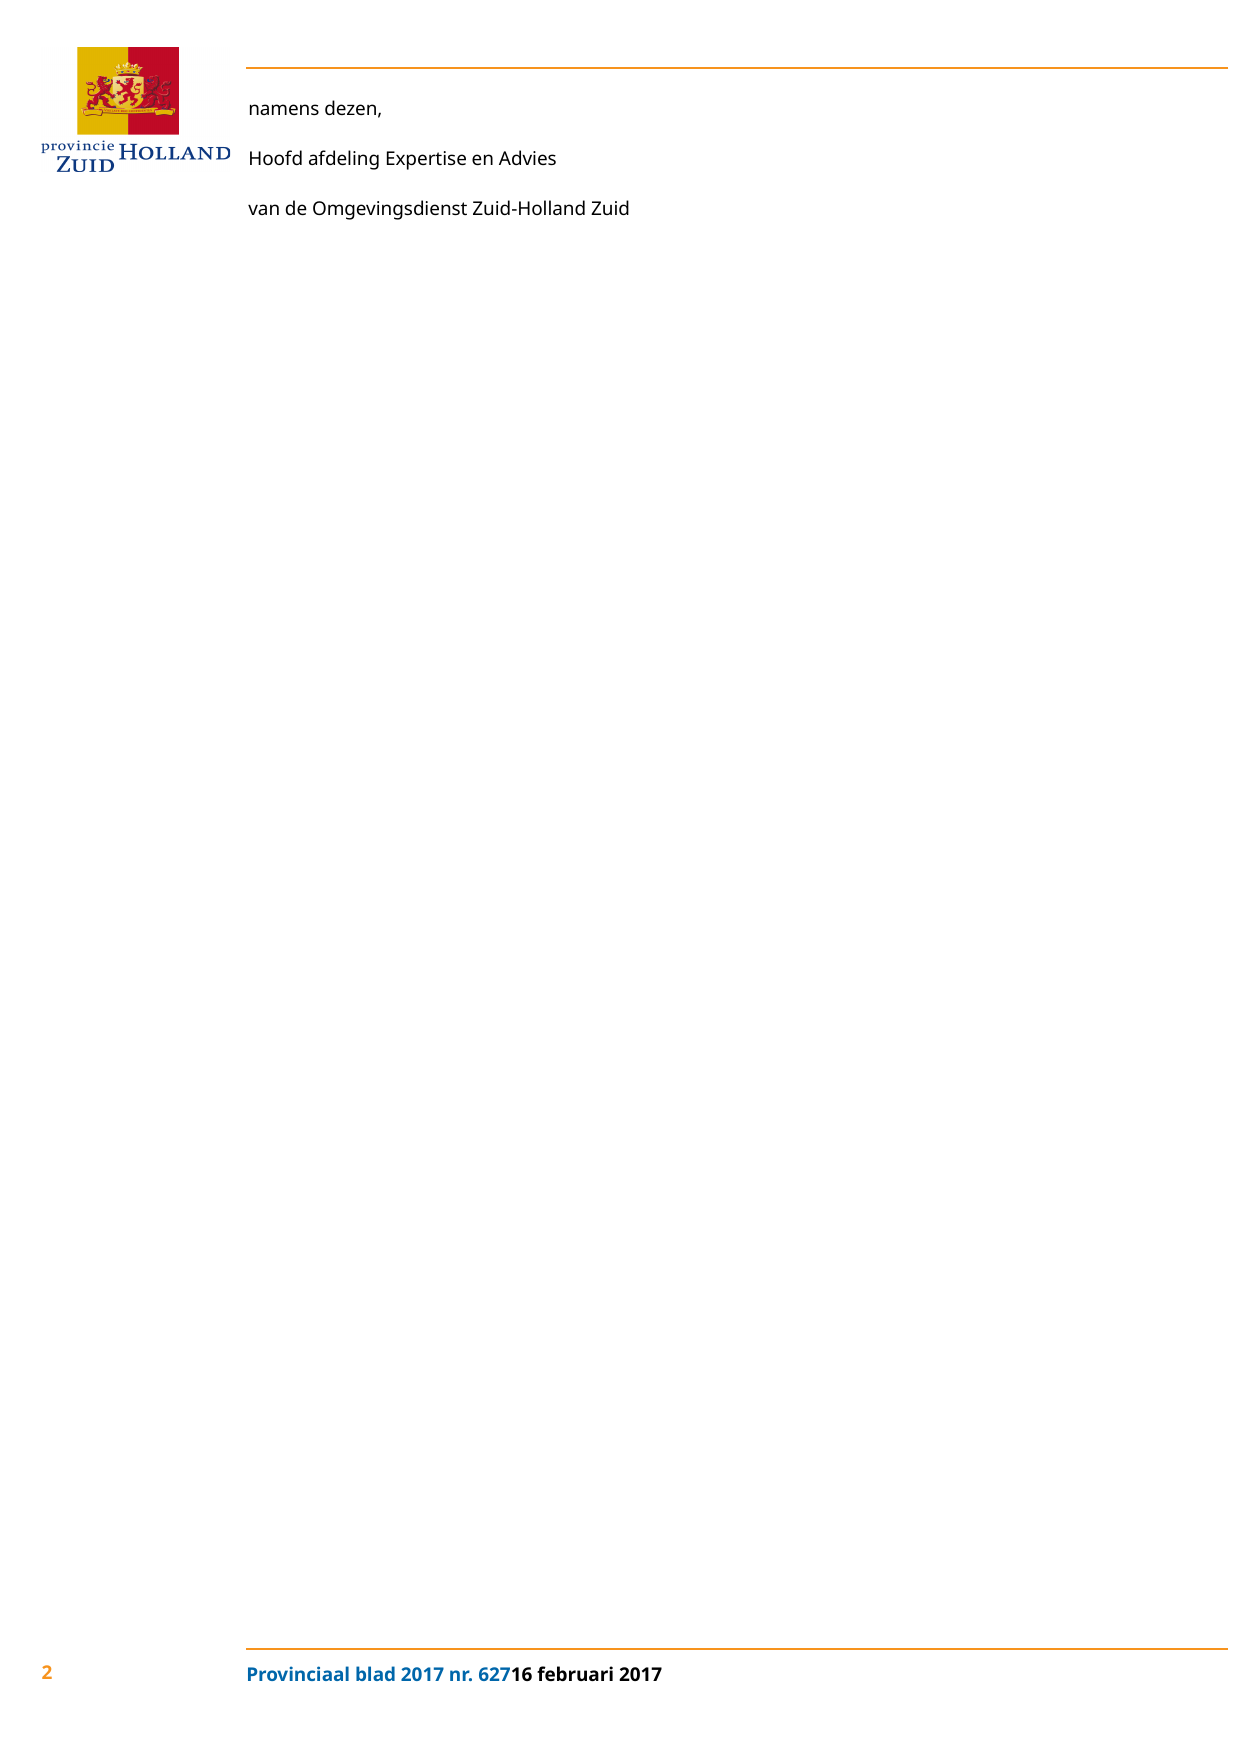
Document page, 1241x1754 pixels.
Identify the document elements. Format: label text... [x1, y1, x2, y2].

picture [41, 47, 231, 172]
text namens dezen, [248, 95, 1152, 121]
text van de Omgevingsdienst Zuid-Holland Zuid [248, 196, 1152, 221]
text Hoofd afdeling Expertise en Advies [248, 145, 1152, 171]
